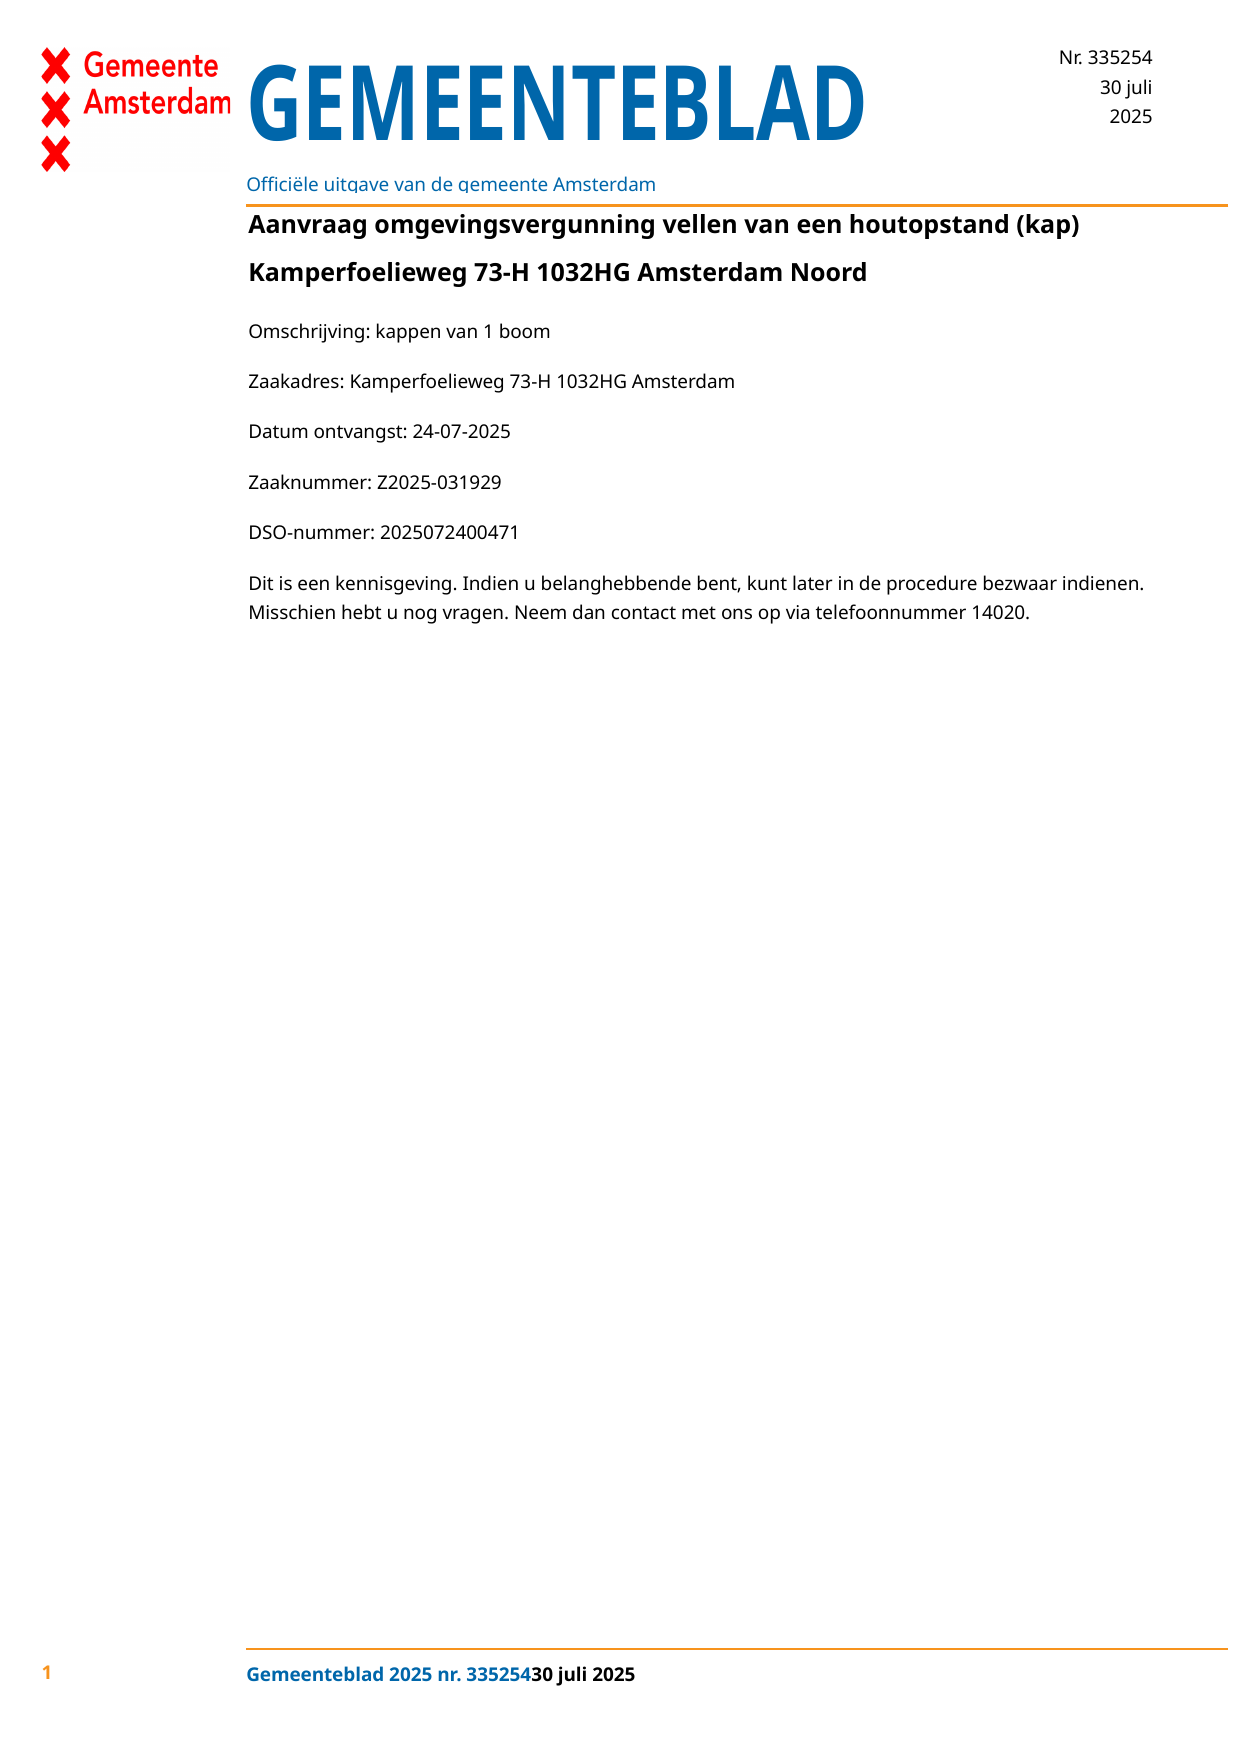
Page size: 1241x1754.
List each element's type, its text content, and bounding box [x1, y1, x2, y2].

picture [41, 47, 231, 172]
text Omschrijving: kappen van 1 boom [248, 318, 1152, 344]
text Zaakadres: Kamperfoelieweg 73-H 1032HG Amsterdam [248, 368, 1152, 394]
text Dit is een kennisgeving. Indien u belanghebbende bent, kunt later in de procedure bezwaar indienen. Misschien hebt u nog vragen. Neem dan contact met ons op via telefoonnummer 14020. [248, 570, 1152, 625]
text Datum ontvangst: 24-07-2025 [248, 419, 1152, 444]
text Zaaknummer: Z2025-031929 [248, 469, 1152, 495]
text DSO-nummer: 2025072400471 [248, 519, 1152, 545]
text Aanvraag omgevingsvergunning vellen van een houtopstand (kap) Kamperfoelieweg 73-H 1032HG Amsterdam Noord [248, 207, 1152, 288]
